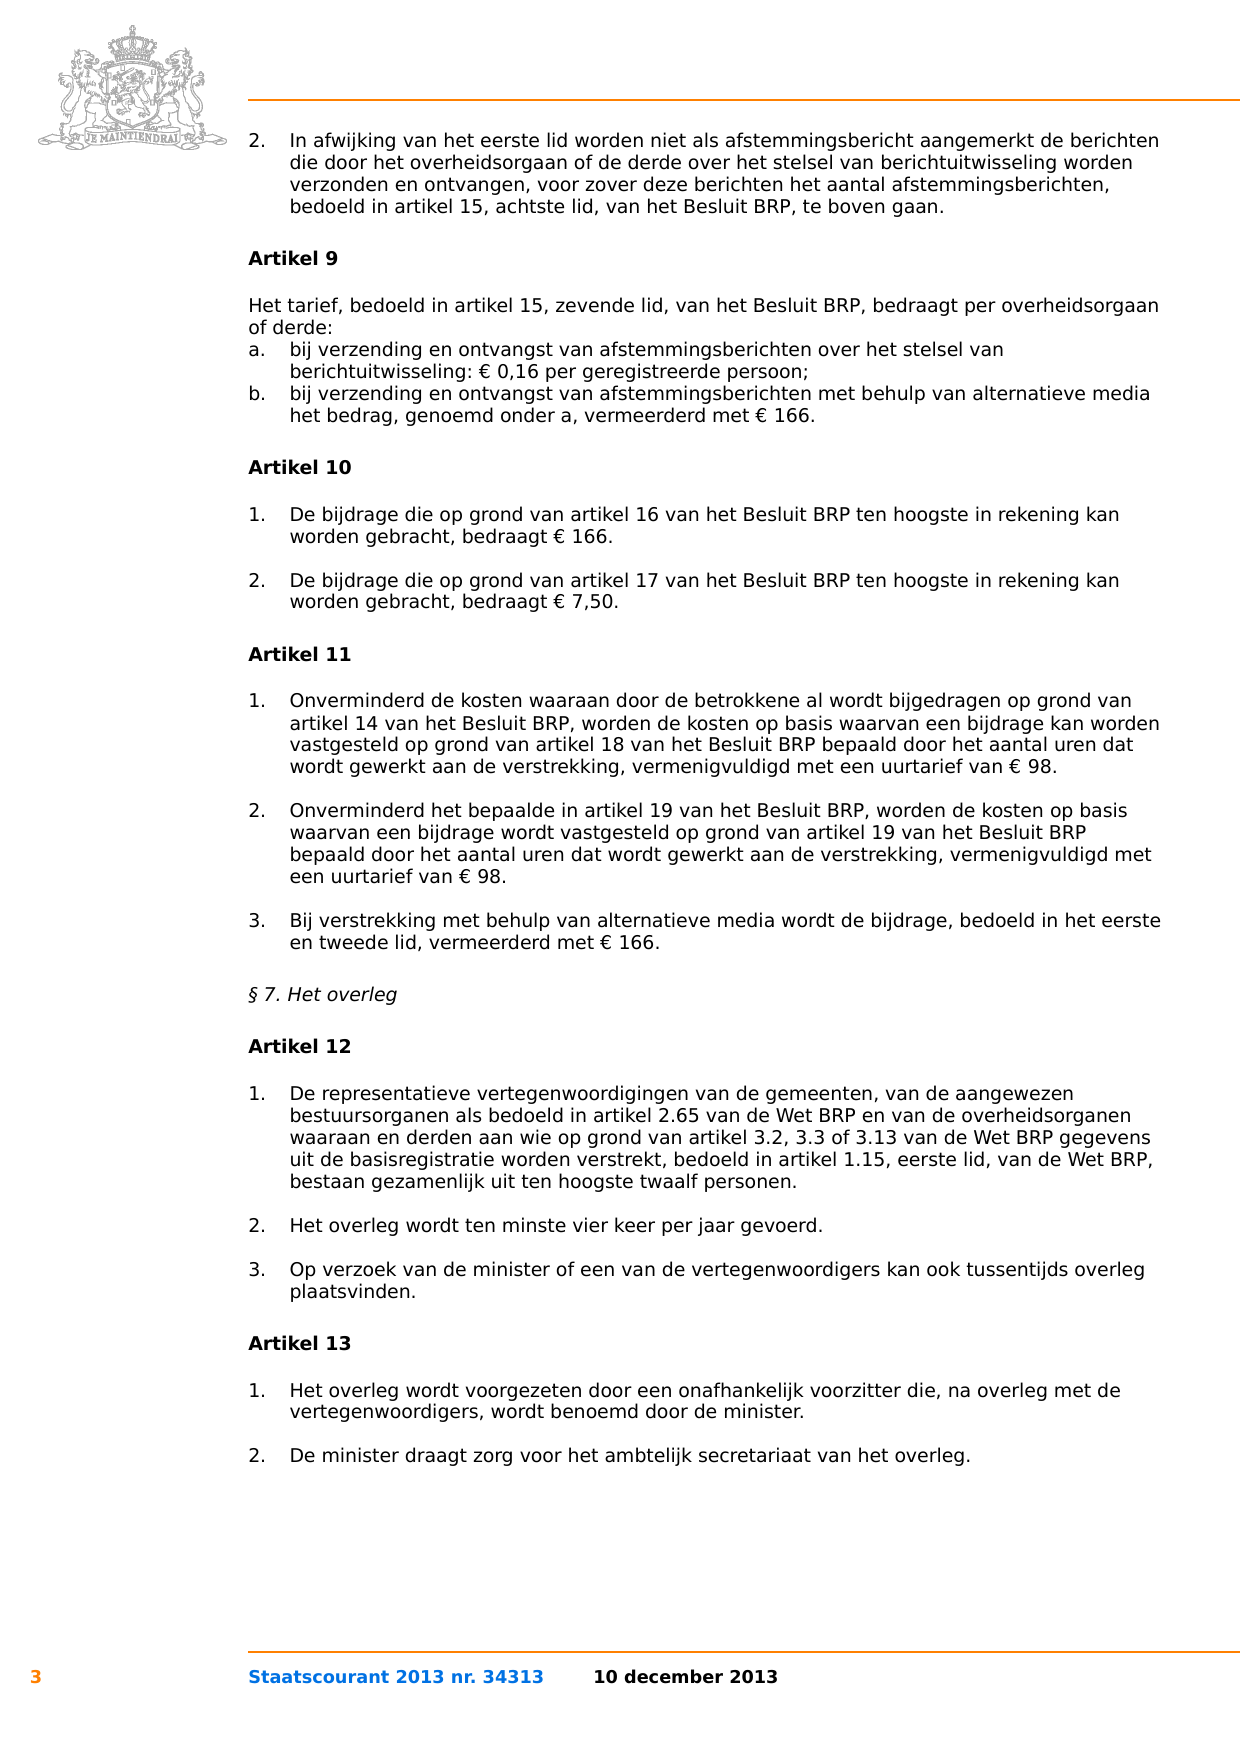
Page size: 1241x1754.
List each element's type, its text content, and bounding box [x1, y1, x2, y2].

subtitle Artikel 9 [248, 248, 1163, 270]
text 1. Onverminderd de kosten waaraan door de betrokkene al wordt bijgedragen op grond van artikel 14 van het Besluit BRP, worden de kosten op basis waarvan een bijdrage kan worden vastgesteld op grond van artikel 18 van het Besluit BRP bepaald door het aantal uren dat wordt gewerkt aan de verstrekking, vermenigvuldigd met een uurtarief van € 98. [248, 690, 1163, 778]
text 1. De representatieve vertegenwoordigingen van de gemeenten, van de aangewezen bestuursorganen als bedoeld in artikel 2.65 van de Wet BRP en van de overheidsorganen waaraan en derden aan wie op grond van artikel 3.2, 3.3 of 3.13 van de Wet BRP gegevens uit de basisregistratie worden verstrekt, bedoeld in artikel 1.15, eerste lid, van de Wet BRP, bestaan gezamenlijk uit ten hoogste twaalf personen. [248, 1083, 1163, 1193]
subtitle Artikel 11 [248, 643, 1163, 665]
subtitle Artikel 10 [248, 457, 1163, 479]
text 1. Het overleg wordt voorgezeten door een onafhankelijk voorzitter die, na overleg met de vertegenwoordigers, wordt benoemd door de minister. [248, 1379, 1163, 1423]
text 3. Bij verstrekking met behulp van alternatieve media wordt de bijdrage, bedoeld in het eerste en tweede lid, vermeerderd met € 166. [248, 910, 1163, 954]
text 2. Het overleg wordt ten minste vier keer per jaar gevoerd. [248, 1215, 1163, 1237]
text b. bij verzending en ontvangst van afstemmingsberichten met behulp van alternatieve media het bedrag, genoemd onder a, vermeerderd met € 166. [248, 383, 1163, 427]
text 2. Onverminderd het bepaalde in artikel 19 van het Besluit BRP, worden de kosten op basis waarvan een bijdrage wordt vastgesteld op grond van artikel 19 van het Besluit BRP bepaald door het aantal uren dat wordt gewerkt aan de verstrekking, vermenigvuldigd met een uurtarief van € 98. [248, 800, 1163, 888]
text Het tarief, bedoeld in artikel 15, zevende lid, van het Besluit BRP, bedraagt per overheidsorgaan of derde: [248, 295, 1163, 339]
text a. bij verzending en ontvangst van afstemmingsberichten over het stelsel van berichtuitwisseling: € 0,16 per geregistreerde persoon; [248, 339, 1163, 383]
subtitle Artikel 13 [248, 1332, 1163, 1354]
picture [38, 25, 227, 150]
text 2. De bijdrage die op grond van artikel 17 van het Besluit BRP ten hoogste in rekening kan worden gebracht, bedraagt € 7,50. [248, 569, 1163, 613]
subtitle Artikel 12 [248, 1036, 1163, 1058]
text 3. Op verzoek van de minister of een van de vertegenwoordigers kan ook tussentijds overleg plaatsvinden. [248, 1258, 1163, 1302]
text 2. De minister draagt zorg voor het ambtelijk secretariaat van het overleg. [248, 1445, 1163, 1467]
text 1. De bijdrage die op grond van artikel 16 van het Besluit BRP ten hoogste in rekening kan worden gebracht, bedraagt € 166. [248, 504, 1163, 548]
subtitle § 7. Het overleg [248, 984, 1163, 1006]
text 2. In afwijking van het eerste lid worden niet als afstemmingsbericht aangemerkt de berichten die door het overheidsorgaan of de derde over het stelsel van berichtuitwisseling worden verzonden en ontvangen, voor zover deze berichten het aantal afstemmingsberichten, bedoeld in artikel 15, achtste lid, van het Besluit BRP, te boven gaan. [248, 130, 1163, 218]
